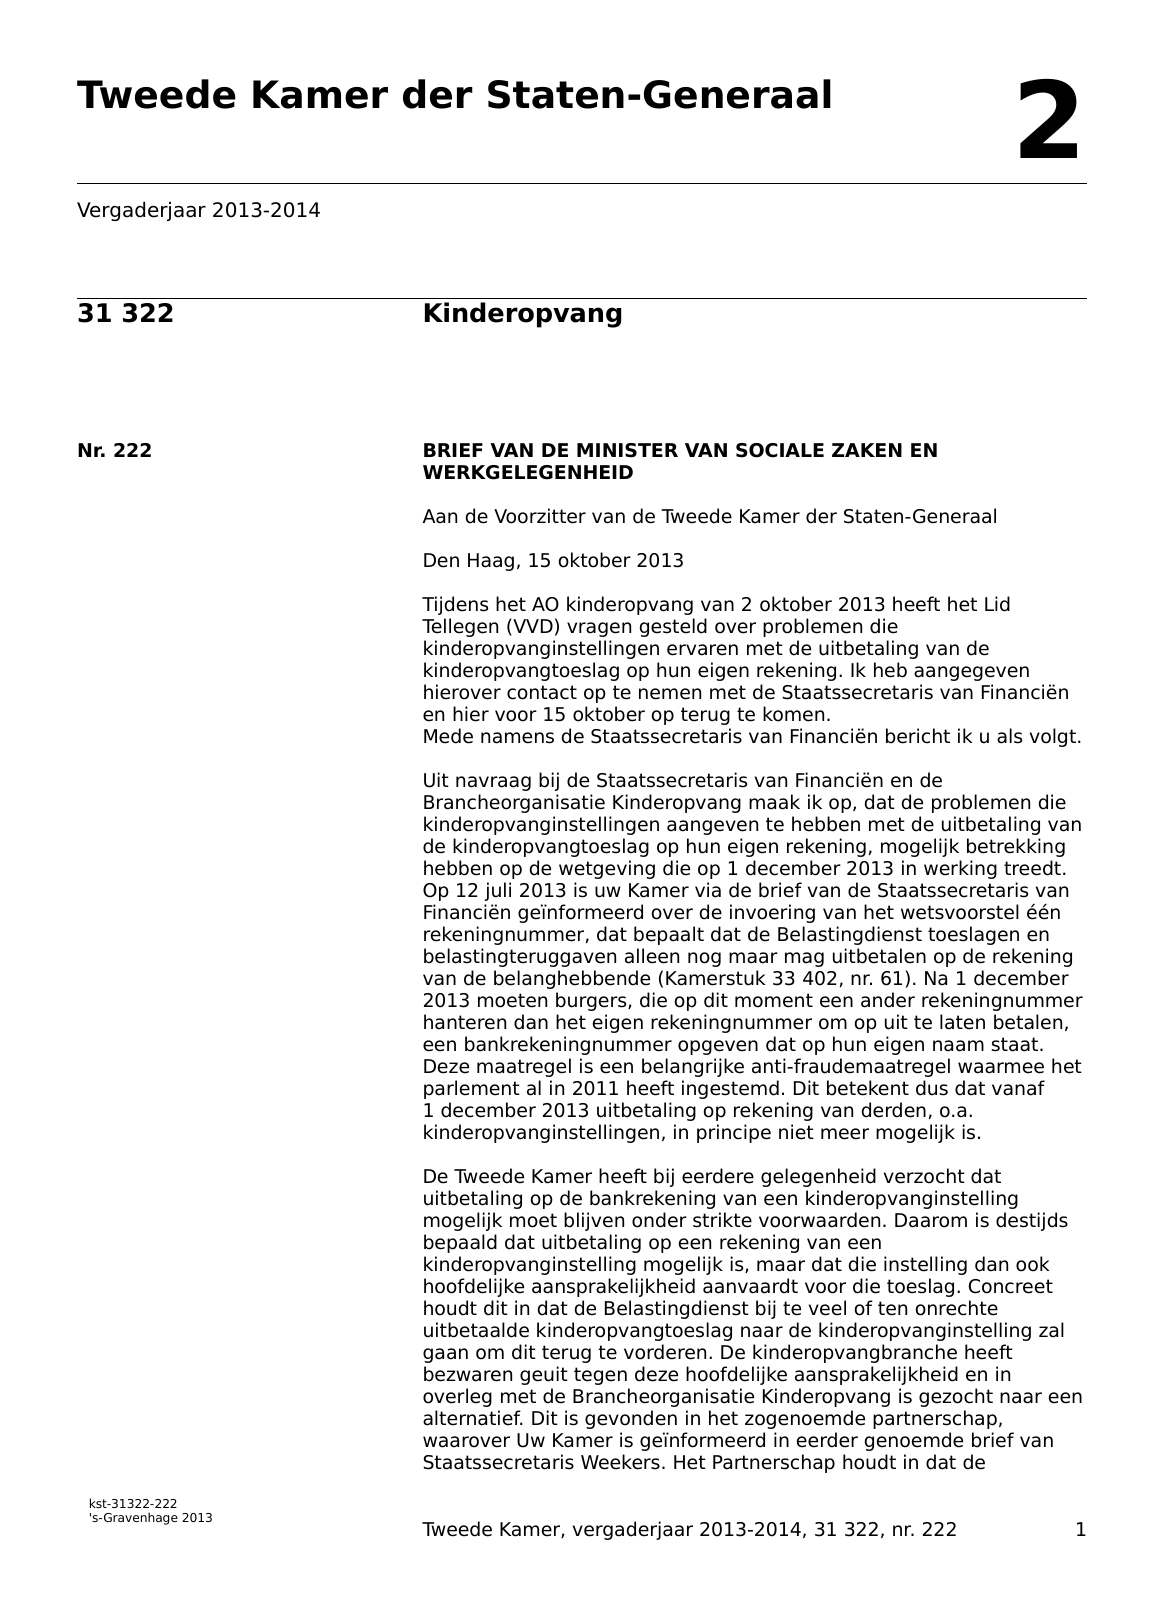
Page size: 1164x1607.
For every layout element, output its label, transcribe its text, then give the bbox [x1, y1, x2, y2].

subtitle Nr. 222 BRIEF VAN DE MINISTER VAN SOCIALE ZAKEN EN WERKGELEGENHEID [77, 440, 1087, 484]
text Uit navraag bij de Staatssecretaris van Financiën en de Brancheorganisatie Kinderopvang maak ik op, dat de problemen die kinderopvanginstellingen aangeven te hebben met de uitbetaling van de kinderopvangtoeslag op hun eigen rekening, mogelijk betrekking hebben op de wetgeving die op 1 december 2013 in werking treedt. Op 12 juli 2013 is uw Kamer via de brief van de Staatssecretaris van Financiën geïnformeerd over de invoering van het wetsvoorstel één rekeningnummer, dat bepaalt dat de Belastingdienst toeslagen en belastingteruggaven alleen nog maar mag uitbetalen op de rekening van de belanghebbende (Kamerstuk 33 402, nr. 61). Na 1 december 2013 moeten burgers, die op dit moment een ander rekeningnummer hanteren dan het eigen rekeningnummer om op uit te laten betalen, een bankrekeningnummer opgeven dat op hun eigen naam staat. Deze maatregel is een belangrijke anti-fraudemaatregel waarmee het parlement al in 2011 heeft ingestemd. Dit betekent dus dat vanaf 1 december 2013 uitbetaling op rekening van derden, o.a. kinderopvanginstellingen, in principe niet meer mogelijk is. [422, 770, 1087, 1144]
table_header Tweede Kamer der Staten-Generaal [77, 59, 886, 183]
text kst-31322-222 [88, 1497, 323, 1511]
text 's-Gravenhage 2013 [88, 1511, 323, 1525]
text Den Haag, 15 oktober 2013 [422, 550, 1087, 572]
table_cell Vergaderjaar 2013-2014 [77, 184, 1087, 298]
text De Tweede Kamer heeft bij eerdere gelegenheid verzocht dat uitbetaling op de bankrekening van een kinderopvanginstelling mogelijk moet blijven onder strikte voorwaarden. Daarom is destijds bepaald dat uitbetaling op een rekening van een kinderopvanginstelling mogelijk is, maar dat die instelling dan ook hoofdelijke aansprakelijkheid aanvaardt voor die toeslag. Concreet houdt dit in dat de Belastingdienst bij te veel of ten onrechte uitbetaalde kinderopvangtoeslag naar de kinderopvanginstelling zal gaan om dit terug te vorderen. De kinderopvangbranche heeft bezwaren geuit tegen deze hoofdelijke aansprakelijkheid en in overleg met de Brancheorganisatie Kinderopvang is gezocht naar een alternatief. Dit is gevonden in het zogenoemde partnerschap, waarover Uw Kamer is geïnformeerd in eerder genoemde brief van Staatssecretaris Weekers. Het Partnerschap houdt in dat de [422, 1166, 1087, 1474]
text Mede namens de Staatssecretaris van Financiën bericht ik u als volgt. [422, 726, 1087, 748]
table_header 2 [886, 59, 1087, 183]
text Aan de Voorzitter van de Tweede Kamer der Staten-Generaal [422, 506, 1087, 528]
subtitle 31 322 Kinderopvang [77, 299, 1087, 329]
text Tijdens het AO kinderopvang van 2 oktober 2013 heeft het Lid Tellegen (VVD) vragen gesteld over problemen die kinderopvanginstellingen ervaren met de uitbetaling van de kinderopvangtoeslag op hun eigen rekening. Ik heb aangegeven hierover contact op te nemen met de Staatssecretaris van Financiën en hier voor 15 oktober op terug te komen. [422, 594, 1087, 726]
